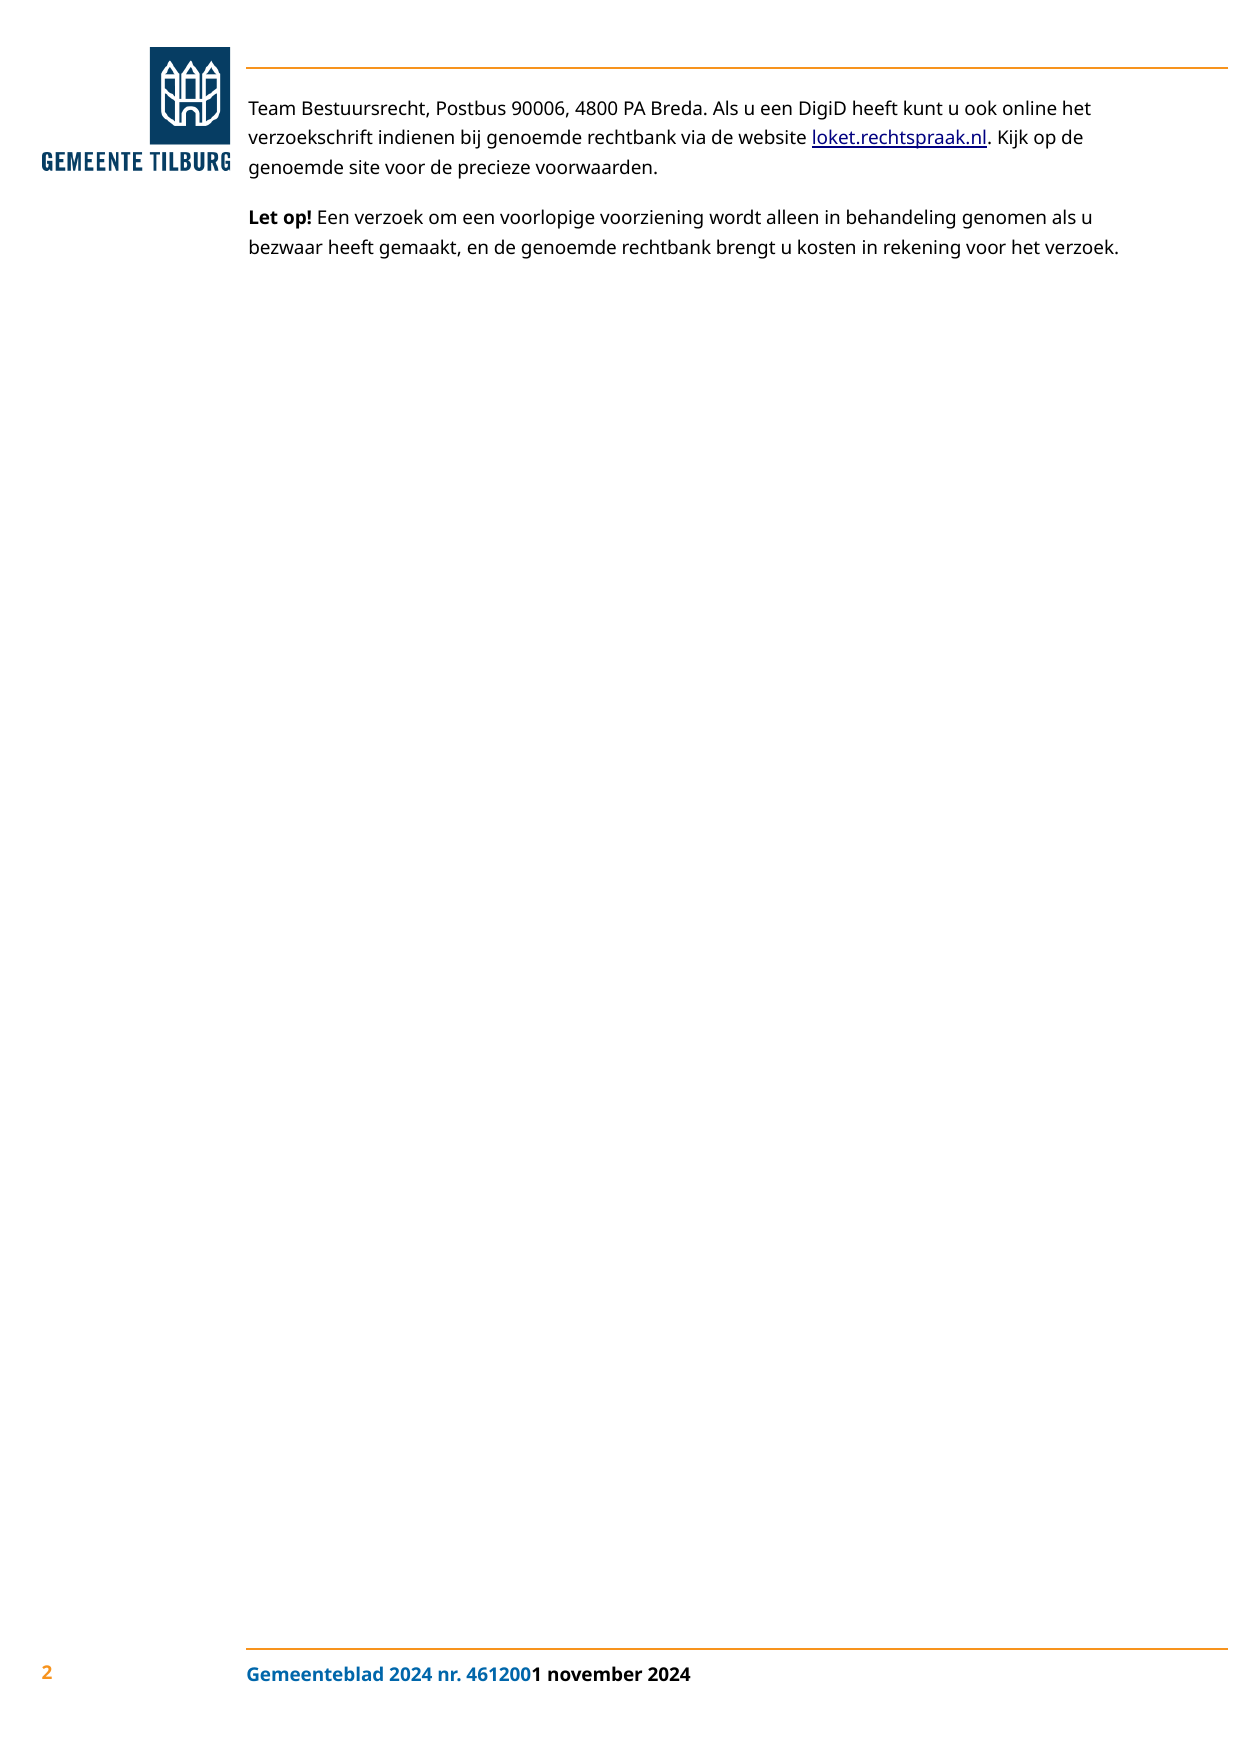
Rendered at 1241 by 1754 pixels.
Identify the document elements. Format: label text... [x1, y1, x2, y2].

picture [41, 47, 231, 172]
text Let op! Een verzoek om een voorlopige voorziening wordt alleen in behandeling genomen als u bezwaar heeft gemaakt, en de genoemde rechtbank brengt u kosten in rekening voor het verzoek. [248, 204, 1152, 260]
text Team Bestuursrecht, Postbus 90006, 4800 PA Breda. Als u een DigiD heeft kunt u ook online het verzoekschrift indienen bij genoemde rechtbank via de website loket.rechtspraak.nl. Kijk op de genoemde site voor de precieze voorwaarden. [248, 95, 1152, 180]
